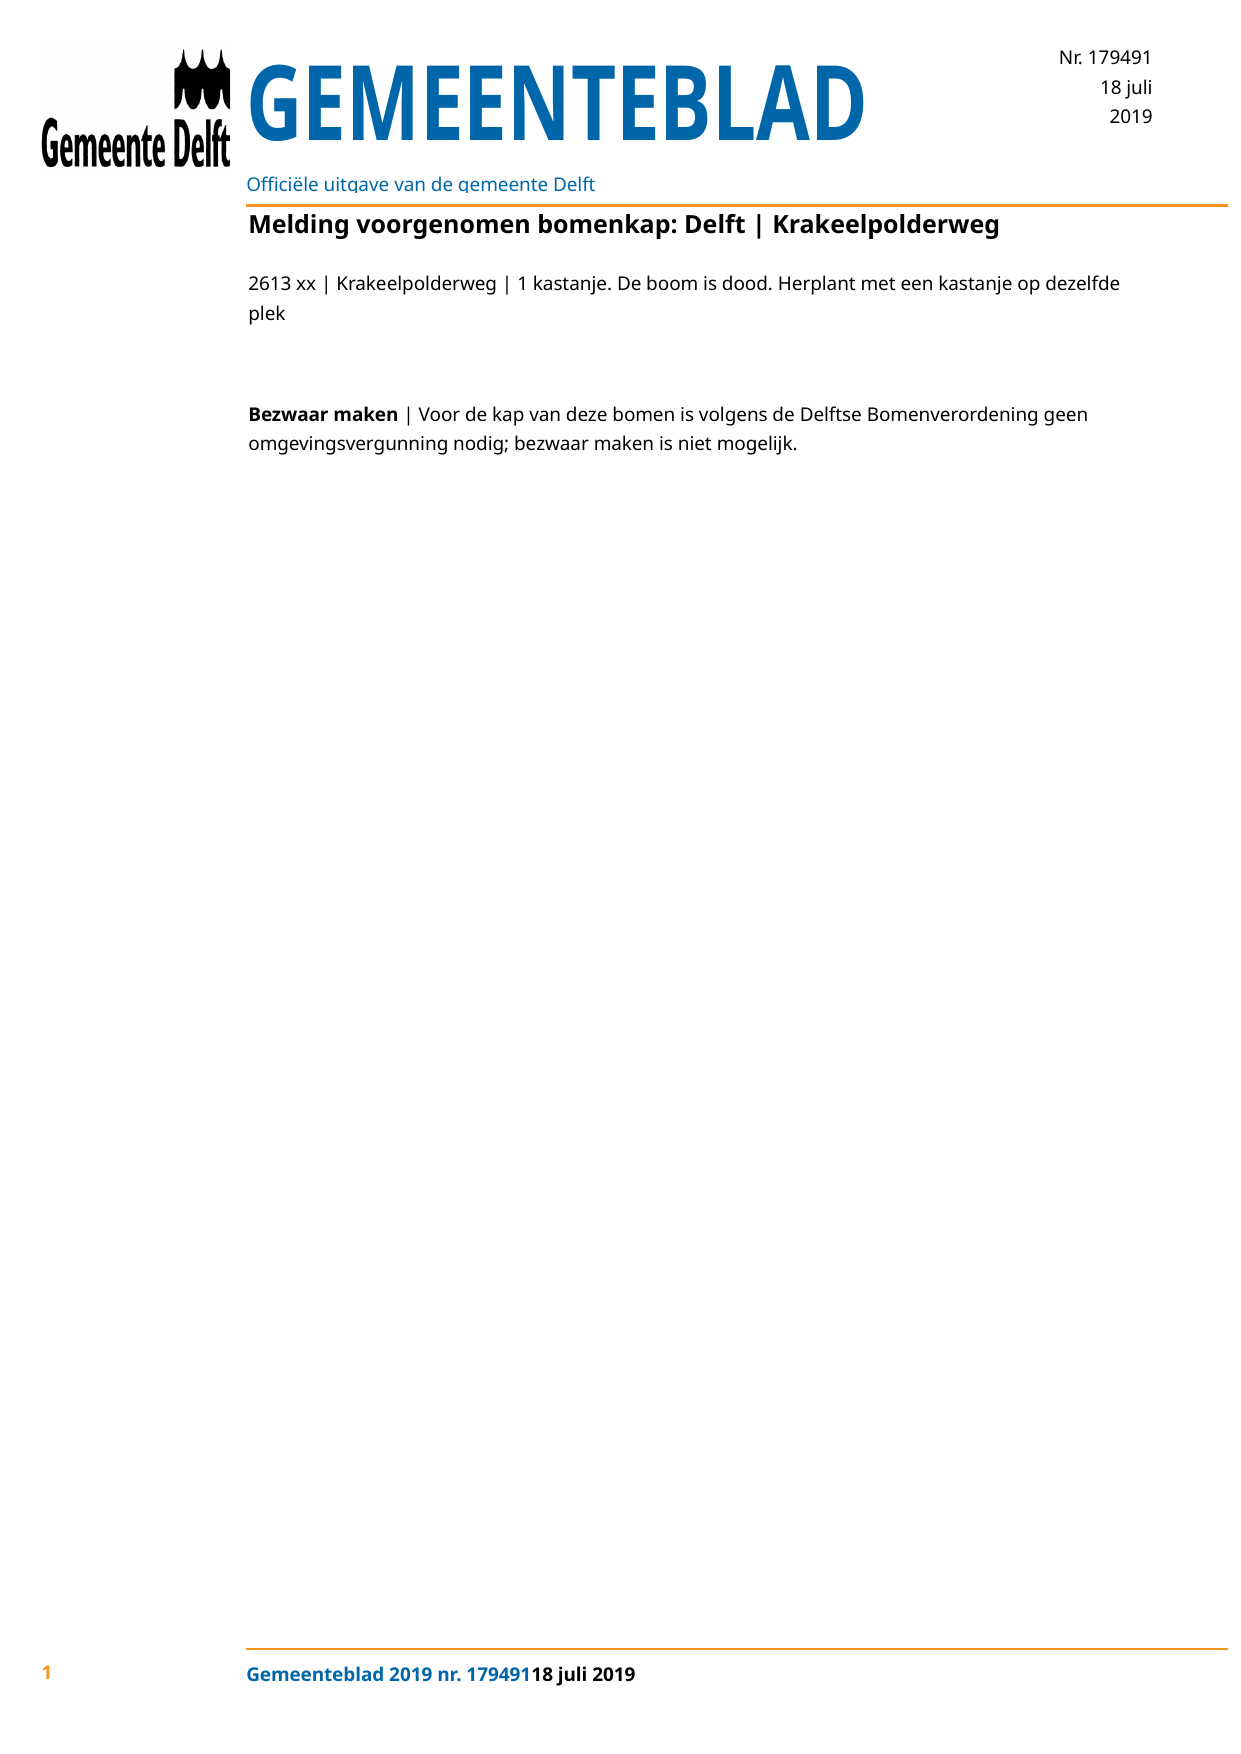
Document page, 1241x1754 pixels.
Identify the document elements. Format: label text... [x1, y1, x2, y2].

picture [41, 47, 231, 172]
text Melding voorgenomen bomenkap: Delft | Krakeelpolderweg [248, 207, 1152, 241]
text 2613 xx | Krakeelpolderweg | 1 kastanje. De boom is dood. Herplant met een kastanje op dezelfde plek [248, 270, 1152, 326]
text Bezwaar maken | Voor de kap van deze bomen is volgens de Delftse Bomenverordening geen omgevingsvergunning nodig; bezwaar maken is niet mogelijk. [248, 401, 1152, 456]
